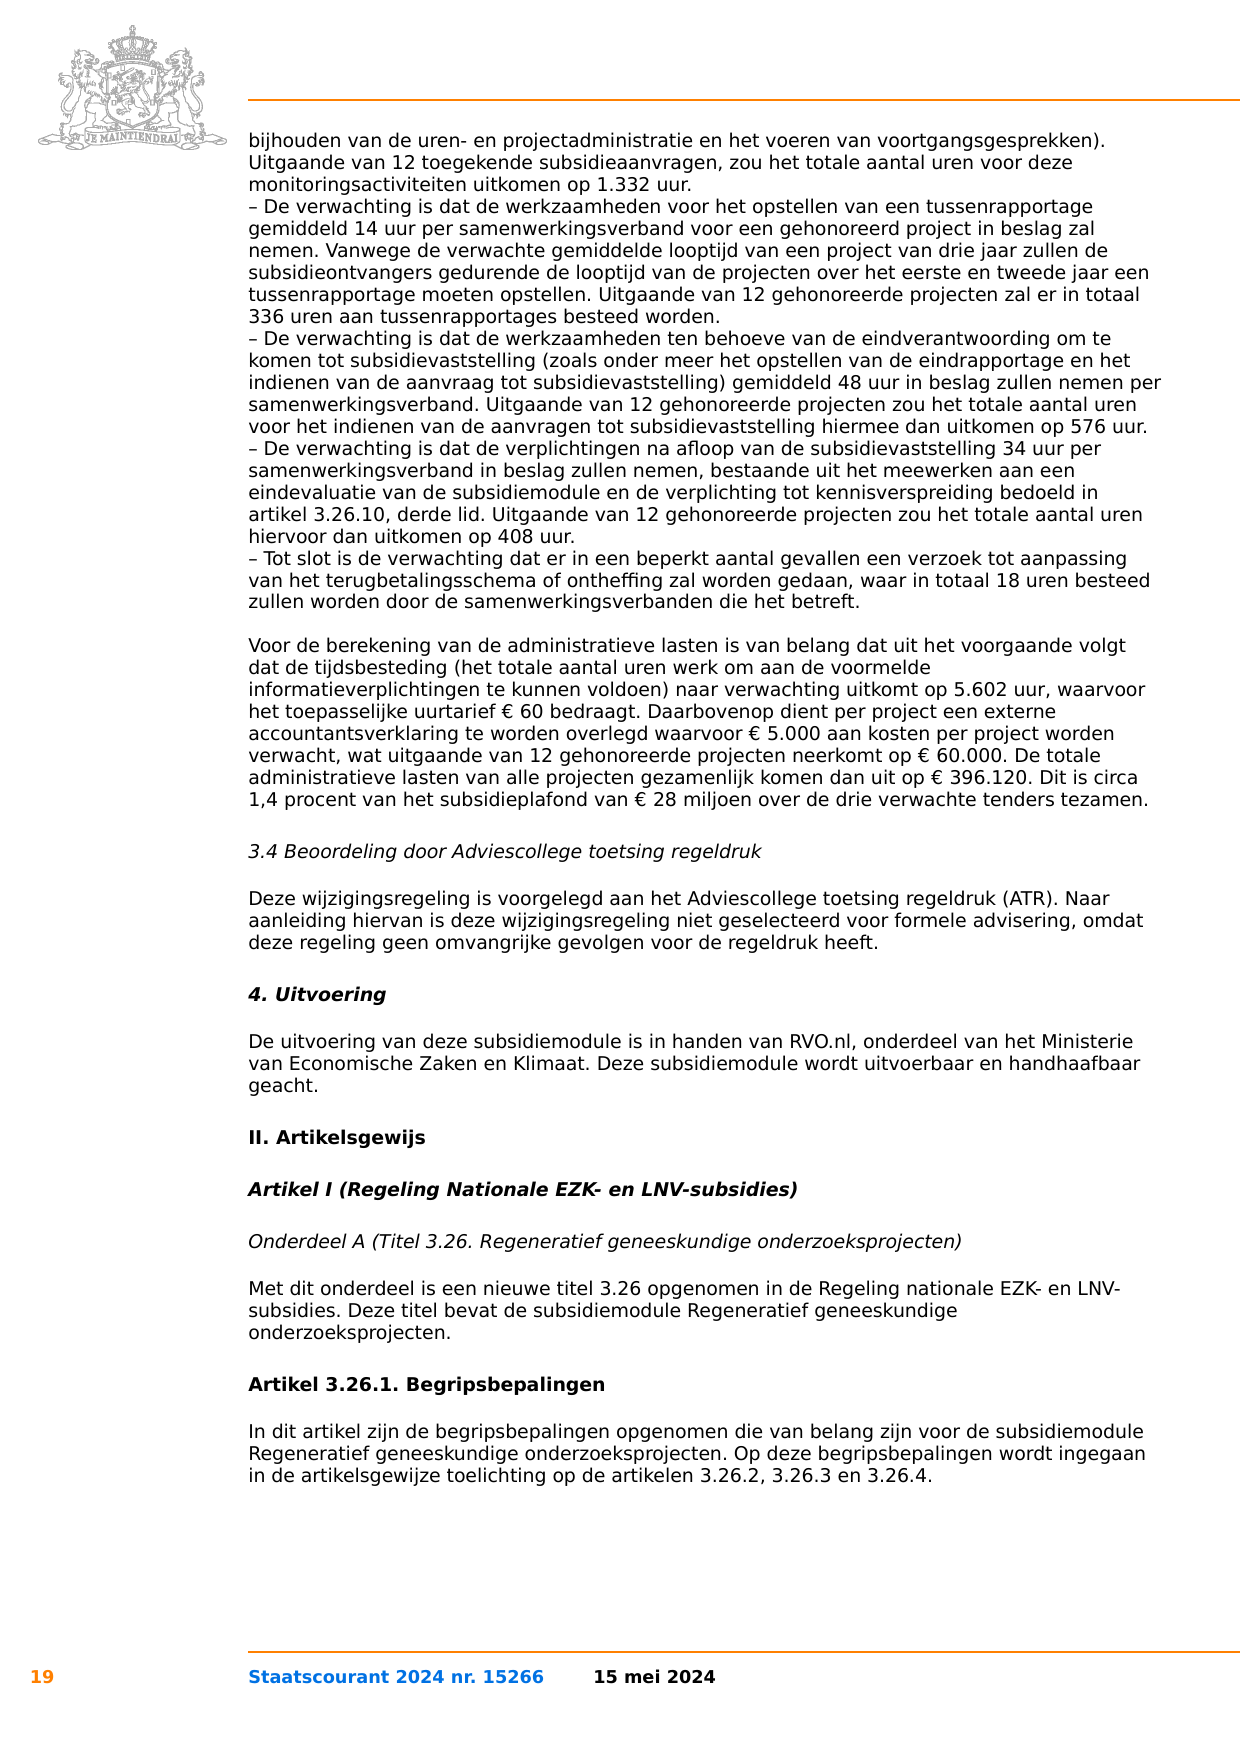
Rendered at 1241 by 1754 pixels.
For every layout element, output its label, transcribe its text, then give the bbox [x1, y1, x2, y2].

subtitle 4. Uitvoering [248, 984, 1163, 1006]
text Voor de berekening van de administratieve lasten is van belang dat uit het voorgaande volgt dat de tijdsbesteding (het totale aantal uren werk om aan de voormelde informatieverplichtingen te kunnen voldoen) naar verwachting uitkomt op 5.602 uur, waarvoor het toepasselijke uurtarief € 60 bedraagt. Daarbovenop dient per project een externe accountantsverklaring te worden overlegd waarvoor € 5.000 aan kosten per project worden verwacht, wat uitgaande van 12 gehonoreerde projecten neerkomt op € 60.000. De totale administratieve lasten van alle projecten gezamenlijk komen dan uit op € 396.120. Dit is circa 1,4 procent van het subsidieplafond van € 28 miljoen over de drie verwachte tenders tezamen. [248, 635, 1163, 811]
subtitle Artikel I (Regeling Nationale EZK- en LNV-subsidies) [248, 1179, 1163, 1201]
text Met dit onderdeel is een nieuwe titel 3.26 opgenomen in de Regeling nationale EZK- en LNV-subsidies. Deze titel bevat de subsidiemodule Regeneratief geneeskundige onderzoeksprojecten. [248, 1278, 1163, 1344]
text – De verwachting is dat de werkzaamheden ten behoeve van de eindverantwoording om te komen tot subsidievaststelling (zoals onder meer het opstellen van de eindrapportage en het indienen van de aanvraag tot subsidievaststelling) gemiddeld 48 uur in beslag zullen nemen per samenwerkingsverband. Uitgaande van 12 gehonoreerde projecten zou het totale aantal uren voor het indienen van de aanvragen tot subsidievaststelling hiermee dan uitkomen op 576 uur. [248, 328, 1163, 438]
text De uitvoering van deze subsidiemodule is in handen van RVO.nl, onderdeel van het Ministerie van Economische Zaken en Klimaat. Deze subsidiemodule wordt uitvoerbaar en handhaafbaar geacht. [248, 1031, 1163, 1097]
text In dit artikel zijn de begripsbepalingen opgenomen die van belang zijn voor de subsidiemodule Regeneratief geneeskundige onderzoeksprojecten. Op deze begripsbepalingen wordt ingegaan in de artikelsgewijze toelichting op de artikelen 3.26.2, 3.26.3 en 3.26.4. [248, 1421, 1163, 1487]
text Deze wijzigingsregeling is voorgelegd aan het Adviescollege toetsing regeldruk (ATR). Naar aanleiding hiervan is deze wijzigingsregeling niet geselecteerd voor formele advisering, omdat deze regeling geen omvangrijke gevolgen voor de regeldruk heeft. [248, 888, 1163, 954]
subtitle Onderdeel A (Titel 3.26. Regeneratief geneeskundige onderzoeksprojecten) [248, 1231, 1163, 1253]
text bijhouden van de uren- en projectadministratie en het voeren van voortgangsgesprekken). Uitgaande van 12 toegekende subsidieaanvragen, zou het totale aantal uren voor deze monitoringsactiviteiten uitkomen op 1.332 uur. [248, 130, 1163, 196]
subtitle Artikel 3.26.1. Begripsbepalingen [248, 1374, 1163, 1396]
picture [38, 25, 227, 150]
text – De verwachting is dat de werkzaamheden voor het opstellen van een tussenrapportage gemiddeld 14 uur per samenwerkingsverband voor een gehonoreerd project in beslag zal nemen. Vanwege de verwachte gemiddelde looptijd van een project van drie jaar zullen de subsidieontvangers gedurende de looptijd van de projecten over het eerste en tweede jaar een tussenrapportage moeten opstellen. Uitgaande van 12 gehonoreerde projecten zal er in totaal 336 uren aan tussenrapportages besteed worden. [248, 196, 1163, 328]
text – De verwachting is dat de verplichtingen na afloop van de subsidievaststelling 34 uur per samenwerkingsverband in beslag zullen nemen, bestaande uit het meewerken aan een eindevaluatie van de subsidiemodule en de verplichting tot kennisverspreiding bedoeld in artikel 3.26.10, derde lid. Uitgaande van 12 gehonoreerde projecten zou het totale aantal uren hiervoor dan uitkomen op 408 uur. [248, 438, 1163, 547]
subtitle II. Artikelsgewijs [248, 1127, 1163, 1149]
subtitle 3.4 Beoordeling door Adviescollege toetsing regeldruk [248, 841, 1163, 863]
text – Tot slot is de verwachting dat er in een beperkt aantal gevallen een verzoek tot aanpassing van het terugbetalingsschema of ontheffing zal worden gedaan, waar in totaal 18 uren besteed zullen worden door de samenwerkingsverbanden die het betreft. [248, 547, 1163, 613]
